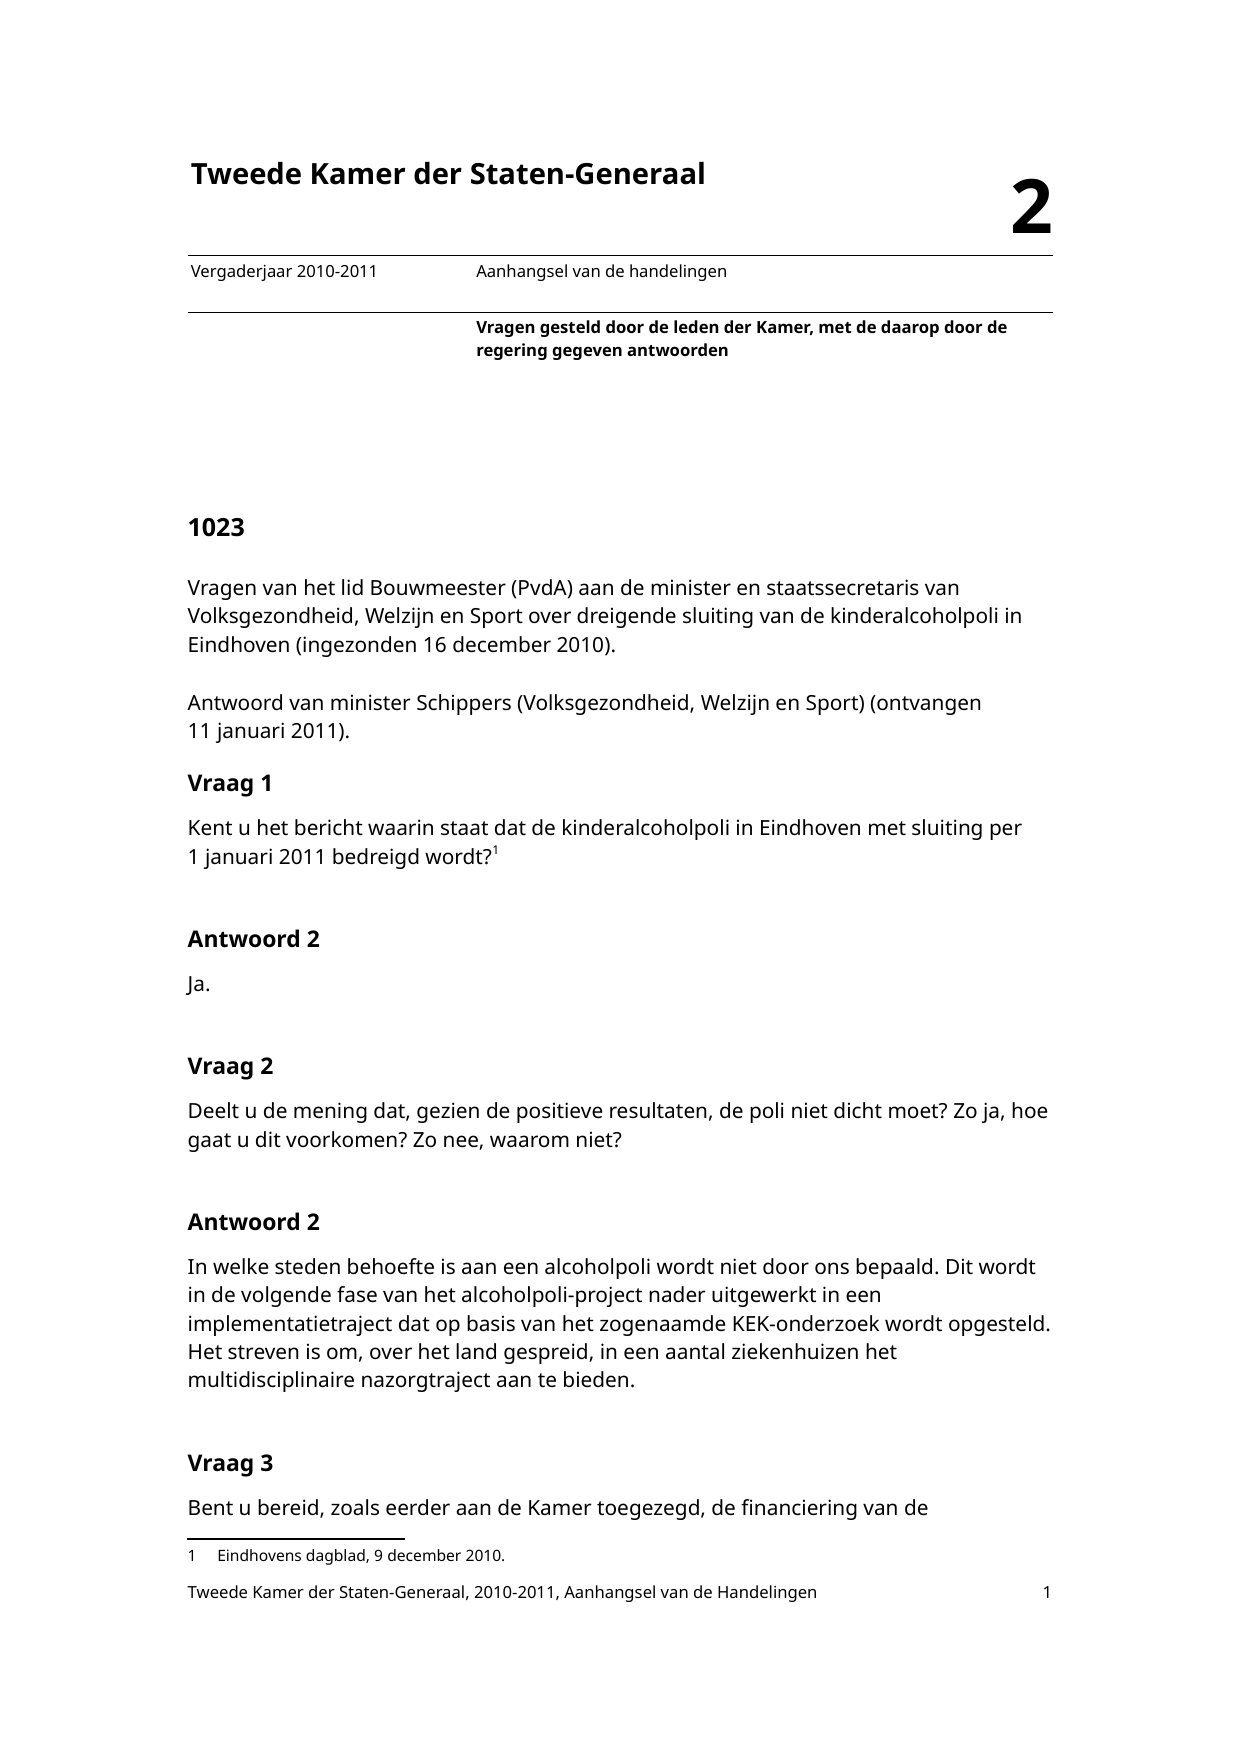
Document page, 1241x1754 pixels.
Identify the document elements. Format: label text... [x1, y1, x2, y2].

text In welke steden behoefte is aan een alcoholpoli wordt niet door ons bepaald. Dit wordt in de volgende fase van het alcoholpoli-project nader uitgewerkt in een implementatietraject dat op basis van het zogenaamde KEK-onderzoek wordt opgesteld. Het streven is om, over het land gespreid, in een aantal ziekenhuizen het multidisciplinaire nazorgtraject aan te bieden. [187, 1252, 1053, 1394]
table_header Tweede Kamer der Staten-Generaal [188, 150, 879, 255]
table_cell Vergaderjaar 2010-2011 [188, 256, 473, 312]
table_cell Aanhangsel van de handelingen [473, 256, 1053, 312]
subtitle Vraag 1 [187, 767, 1053, 798]
table_cell Vragen gesteld door de leden der Kamer, met de daarop door de regering gegeven antwoorden [473, 313, 1053, 361]
text Vragen van het lid Bouwmeester (PvdA) aan de minister en staatssecretaris van Volksgezondheid, Welzijn en Sport over dreigende sluiting van de kinderalcoholpoli in Eindhoven (ingezonden 16 december 2010). [187, 573, 1053, 658]
table_cell [188, 313, 473, 361]
text Antwoord van minister Schippers (Volksgezondheid, Welzijn en Sport) (ontvangen 11 januari 2011). [187, 688, 1053, 745]
text Kent u het bericht waarin staat dat de kinderalcoholpoli in Eindhoven met sluiting per 1 januari 2011 bedreigd wordt? [187, 813, 1053, 870]
table_header 2 [880, 150, 1053, 255]
text Ja. [187, 969, 1053, 997]
subtitle Vraag 3 [187, 1447, 1053, 1478]
text Deelt u de mening dat, gezien de positieve resultaten, de poli niet dicht moet? Zo ja, hoe gaat u dit voorkomen? Zo nee, waarom niet? [187, 1096, 1053, 1153]
text 1023 [187, 509, 1053, 543]
subtitle Antwoord 2 [187, 1206, 1053, 1237]
text Bent u bereid, zoals eerder aan de Kamer toegezegd, de financiering van de [187, 1493, 1053, 1521]
subtitle Antwoord 2 [187, 923, 1053, 954]
text Eindhovens dagblad, 9 december 2010. [187, 1538, 1053, 1566]
subtitle Vraag 2 [187, 1050, 1053, 1081]
